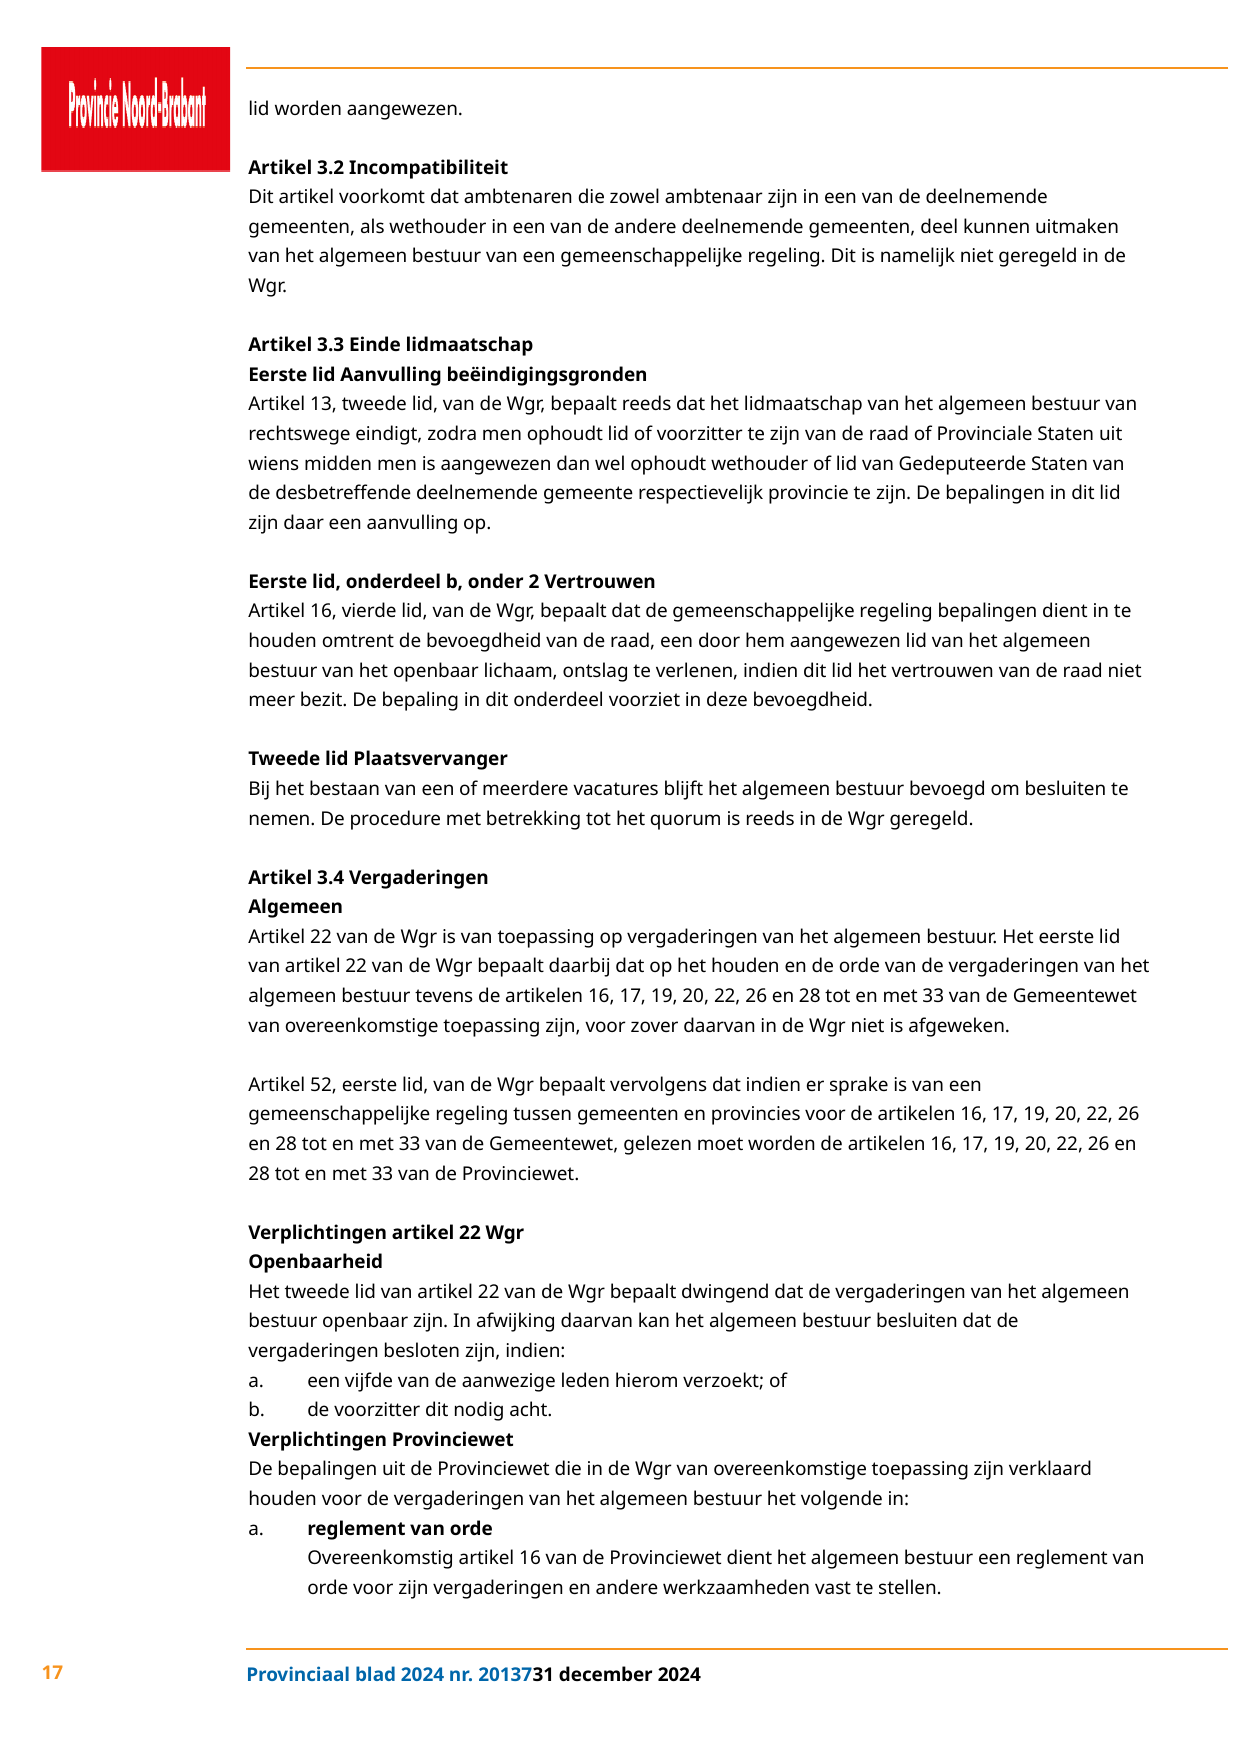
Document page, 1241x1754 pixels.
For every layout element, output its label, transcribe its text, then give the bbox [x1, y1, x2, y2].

list de voorzitter dit nodig acht. [248, 1396, 1152, 1422]
text lid worden aangewezen. [248, 95, 1152, 121]
text Artikel 3.4 Vergaderingen [248, 864, 1152, 890]
list een vijfde van de aanwezige leden hierom verzoekt; of [248, 1367, 1152, 1393]
text Verplichtingen Provinciewet [248, 1426, 1152, 1452]
text Artikel 16, vierde lid, van de Wgr, bepaalt dat de gemeenschappelijke regeling bepalingen dient in te houden omtrent de bevoegdheid van de raad, een door hem aangewezen lid van het algemeen bestuur van het openbaar lichaam, ontslag te verlenen, indien dit lid het vertrouwen van de raad niet meer bezit. De bepaling in dit onderdeel voorziet in deze bevoegdheid. [248, 598, 1152, 712]
text Artikel 52, eerste lid, van de Wgr bepaalt vervolgens dat indien er sprake is van een gemeenschappelijke regeling tussen gemeenten en provincies voor de artikelen 16, 17, 19, 20, 22, 26 en 28 tot en met 33 van de Gemeentewet, gelezen moet worden de artikelen 16, 17, 19, 20, 22, 26 en 28 tot en met 33 van de Provinciewet. [248, 1071, 1152, 1186]
text Dit artikel voorkomt dat ambtenaren die zowel ambtenaar zijn in een van de deelnemende gemeenten, als wethouder in een van de andere deelnemende gemeenten, deel kunnen uitmaken van het algemeen bestuur van een gemeenschappelijke regeling. Dit is namelijk niet geregeld in de Wgr. [248, 183, 1152, 298]
text Artikel 3.2 Incompatibiliteit [248, 154, 1152, 180]
text Bij het bestaan van een of meerdere vacatures blijft het algemeen bestuur bevoegd om besluiten te nemen. De procedure met betrekking tot het quorum is reeds in de Wgr geregeld. [248, 775, 1152, 831]
text Eerste lid, onderdeel b, onder 2 Vertrouwen [248, 568, 1152, 594]
text Eerste lid Aanvulling beëindigingsgronden [248, 361, 1152, 387]
text Tweede lid Plaatsvervanger [248, 746, 1152, 771]
text Algemeen [248, 893, 1152, 919]
picture [41, 47, 231, 172]
text De bepalingen uit de Provinciewet die in de Wgr van overeenkomstige toepassing zijn verklaard houden voor de vergaderingen van het algemeen bestuur het volgende in: [248, 1456, 1152, 1511]
text Openbaarheid [248, 1248, 1152, 1274]
text Artikel 3.3 Einde lidmaatschap [248, 331, 1152, 357]
list reglement van orde [248, 1515, 1152, 1541]
text Het tweede lid van artikel 22 van de Wgr bepaalt dwingend dat de vergaderingen van het algemeen bestuur openbaar zijn. In afwijking daarvan kan het algemeen bestuur besluiten dat de vergaderingen besloten zijn, indien: [248, 1278, 1152, 1363]
list Overeenkomstig artikel 16 van de Provinciewet dient het algemeen bestuur een reglement van orde voor zijn vergaderingen en andere werkzaamheden vast te stellen. [248, 1544, 1152, 1600]
text Artikel 13, tweede lid, van de Wgr, bepaalt reeds dat het lidmaatschap van het algemeen bestuur van rechtswege eindigt, zodra men ophoudt lid of voorzitter te zijn van de raad of Provinciale Staten uit wiens midden men is aangewezen dan wel ophoudt wethouder of lid van Gedeputeerde Staten van de desbetreffende deelnemende gemeente respectievelijk provincie te zijn. De bepalingen in dit lid zijn daar een aanvulling op. [248, 391, 1152, 535]
text Verplichtingen artikel 22 Wgr [248, 1219, 1152, 1245]
text Artikel 22 van de Wgr is van toepassing op vergaderingen van het algemeen bestuur. Het eerste lid van artikel 22 van de Wgr bepaalt daarbij dat op het houden en de orde van de vergaderingen van het algemeen bestuur tevens de artikelen 16, 17, 19, 20, 22, 26 en 28 tot en met 33 van de Gemeentewet van overeenkomstige toepassing zijn, voor zover daarvan in de Wgr niet is afgeweken. [248, 923, 1152, 1038]
